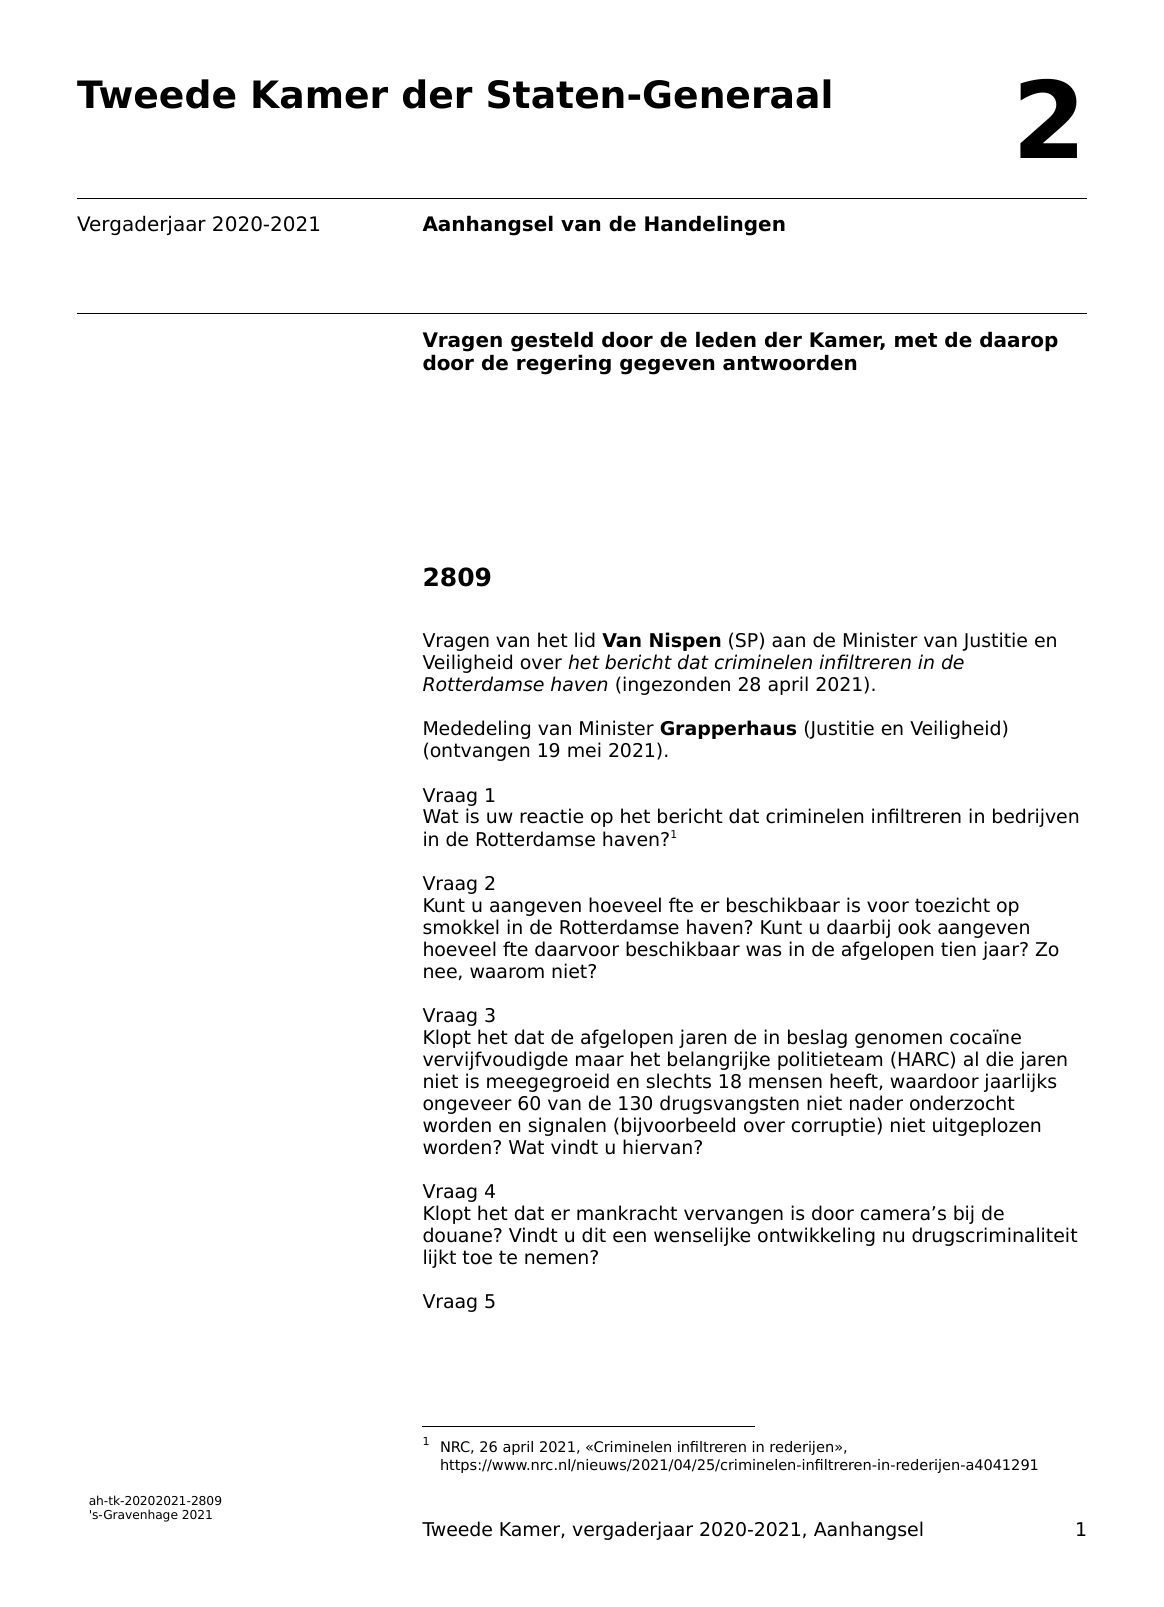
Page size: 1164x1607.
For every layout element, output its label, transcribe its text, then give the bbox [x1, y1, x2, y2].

text 's-Gravenhage 2021 [88, 1508, 323, 1522]
table_header Tweede Kamer der Staten-Generaal [77, 59, 886, 198]
text NRC, 26 april 2021, «Criminelen infiltreren in rederijen», https://www.nrc.nl/nieuws/2021/04/25/criminelen-infiltreren-in-rederijen-a4041291 [422, 1435, 1087, 1474]
text Klopt het dat er mankracht vervangen is door camera’s bij de douane? Vindt u dit een wenselijke ontwikkeling nu drugscriminaliteit lijkt toe te nemen? [422, 1203, 1087, 1269]
text Klopt het dat de afgelopen jaren de in beslag genomen cocaïne vervijfvoudigde maar het belangrijke politieteam (HARC) al die jaren niet is meegegroeid en slechts 18 mensen heeft, waardoor jaarlijks ongeveer 60 van de 130 drugsvangsten niet nader onderzocht worden en signalen (bijvoorbeeld over corruptie) niet uitgeplozen worden? Wat vindt u hiervan? [422, 1027, 1087, 1158]
table_cell [77, 314, 422, 375]
table_header 2 [886, 59, 1087, 198]
text Vraag 3 [422, 1005, 1087, 1027]
text Vraag 4 [422, 1181, 1087, 1203]
text Kunt u aangeven hoeveel fte er beschikbaar is voor toezicht op smokkel in de Rotterdamse haven? Kunt u daarbij ook aangeven hoeveel fte daarvoor beschikbaar was in de afgelopen tien jaar? Zo nee, waarom niet? [422, 894, 1087, 982]
text Mededeling van Minister Grapperhaus (Justitie en Veiligheid) (ontvangen 19 mei 2021). [422, 718, 1087, 762]
table_cell Vragen gesteld door de leden der Kamer, met de daarop door de regering gegeven antwoorden [422, 314, 1087, 375]
text Vraag 1 [422, 784, 1087, 806]
text Wat is uw reactie op het bericht dat criminelen infiltreren in bedrijven in de Rotterdamse haven? [422, 806, 1087, 850]
table_cell Vergaderjaar 2020-2021 [77, 199, 422, 313]
text Vraag 5 [422, 1291, 1087, 1313]
text Vragen van het lid Van Nispen (SP) aan de Minister van Justitie en Veiligheid over het bericht dat criminelen infiltreren in de Rotterdamse haven (ingezonden 28 april 2021). [422, 630, 1087, 696]
table_cell Aanhangsel van de Handelingen [422, 199, 1087, 313]
text ah-tk-20202021-2809 [88, 1494, 323, 1508]
text 2809 [422, 563, 1087, 592]
text Vraag 2 [422, 873, 1087, 894]
